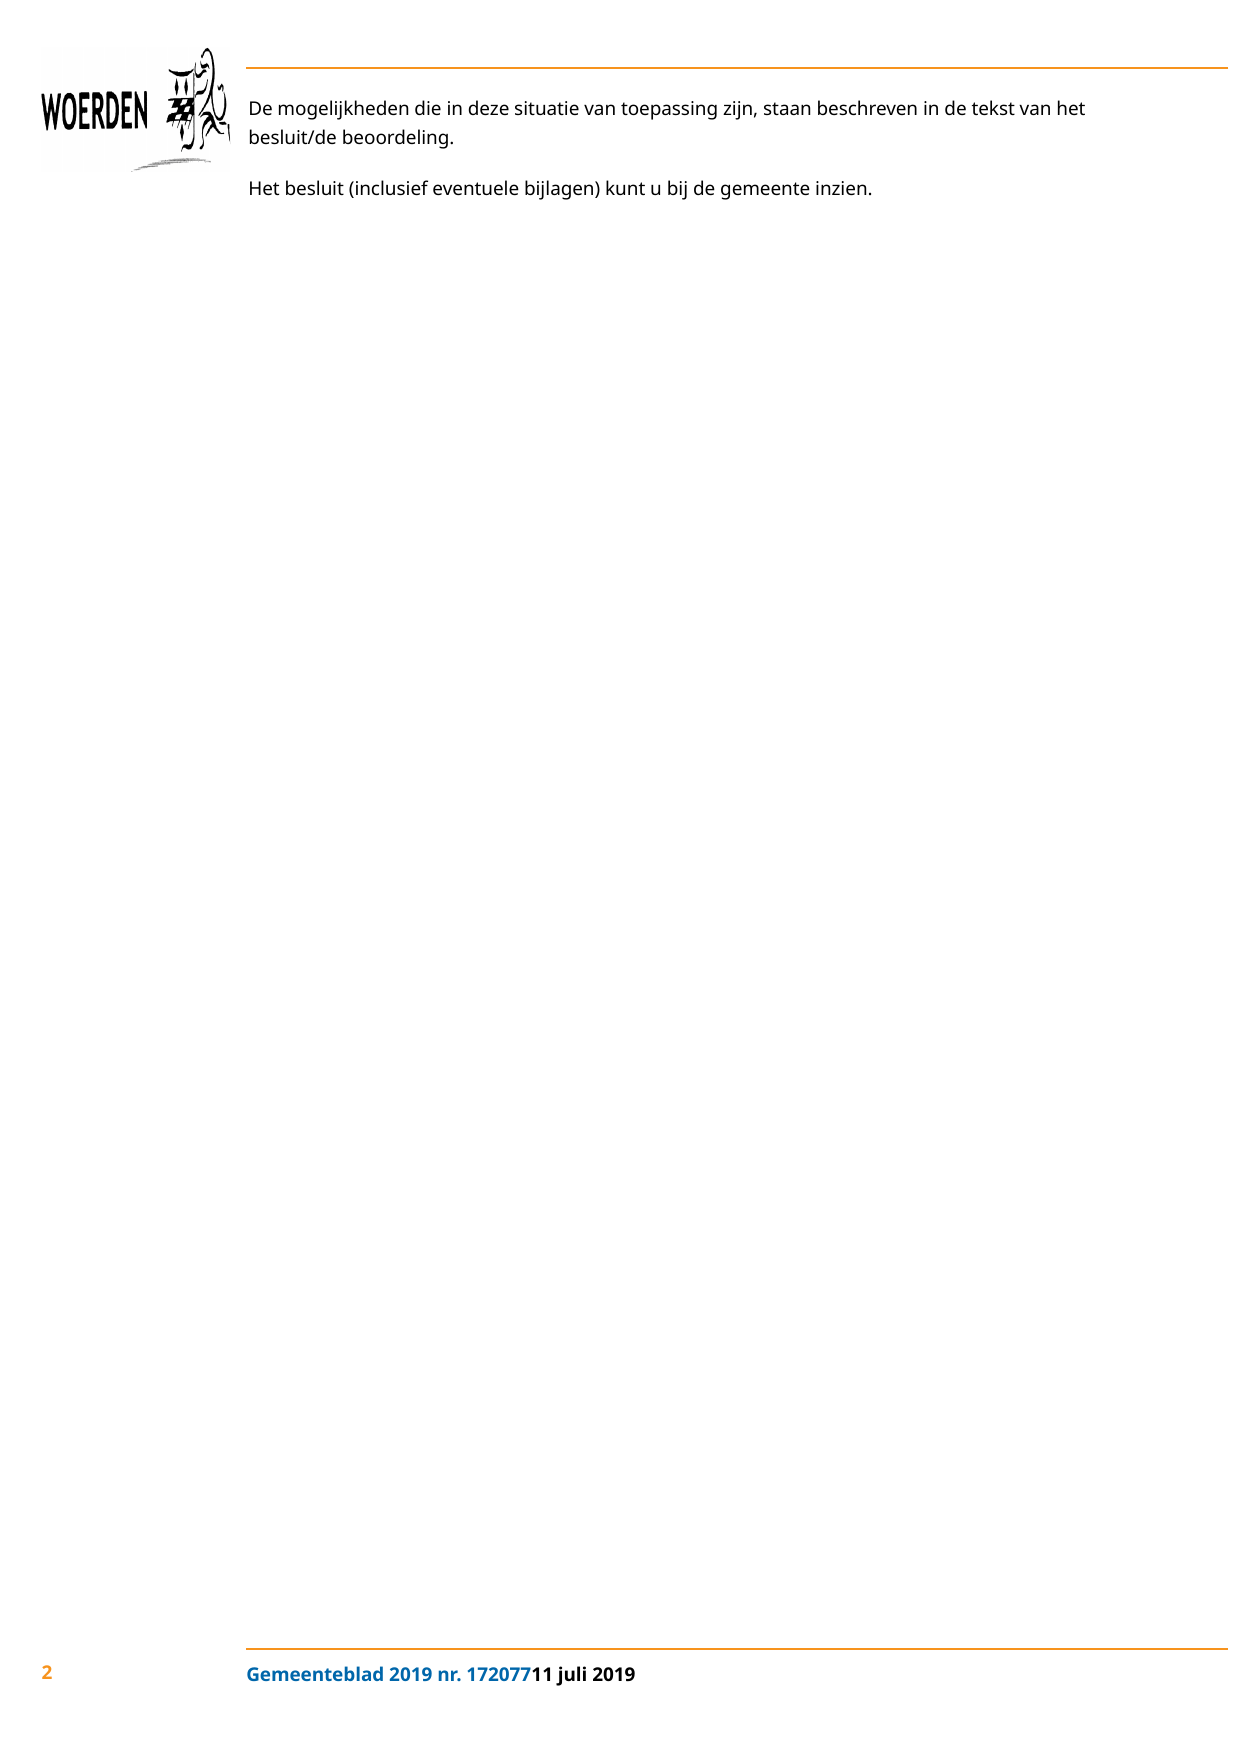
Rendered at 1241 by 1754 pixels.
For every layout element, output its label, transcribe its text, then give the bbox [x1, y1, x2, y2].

text Het besluit (inclusief eventuele bijlagen) kunt u bij de gemeente inzien. [248, 175, 1152, 201]
picture [41, 47, 231, 172]
text De mogelijkheden die in deze situatie van toepassing zijn, staan beschreven in de tekst van het besluit/de beoordeling. [248, 95, 1152, 150]
